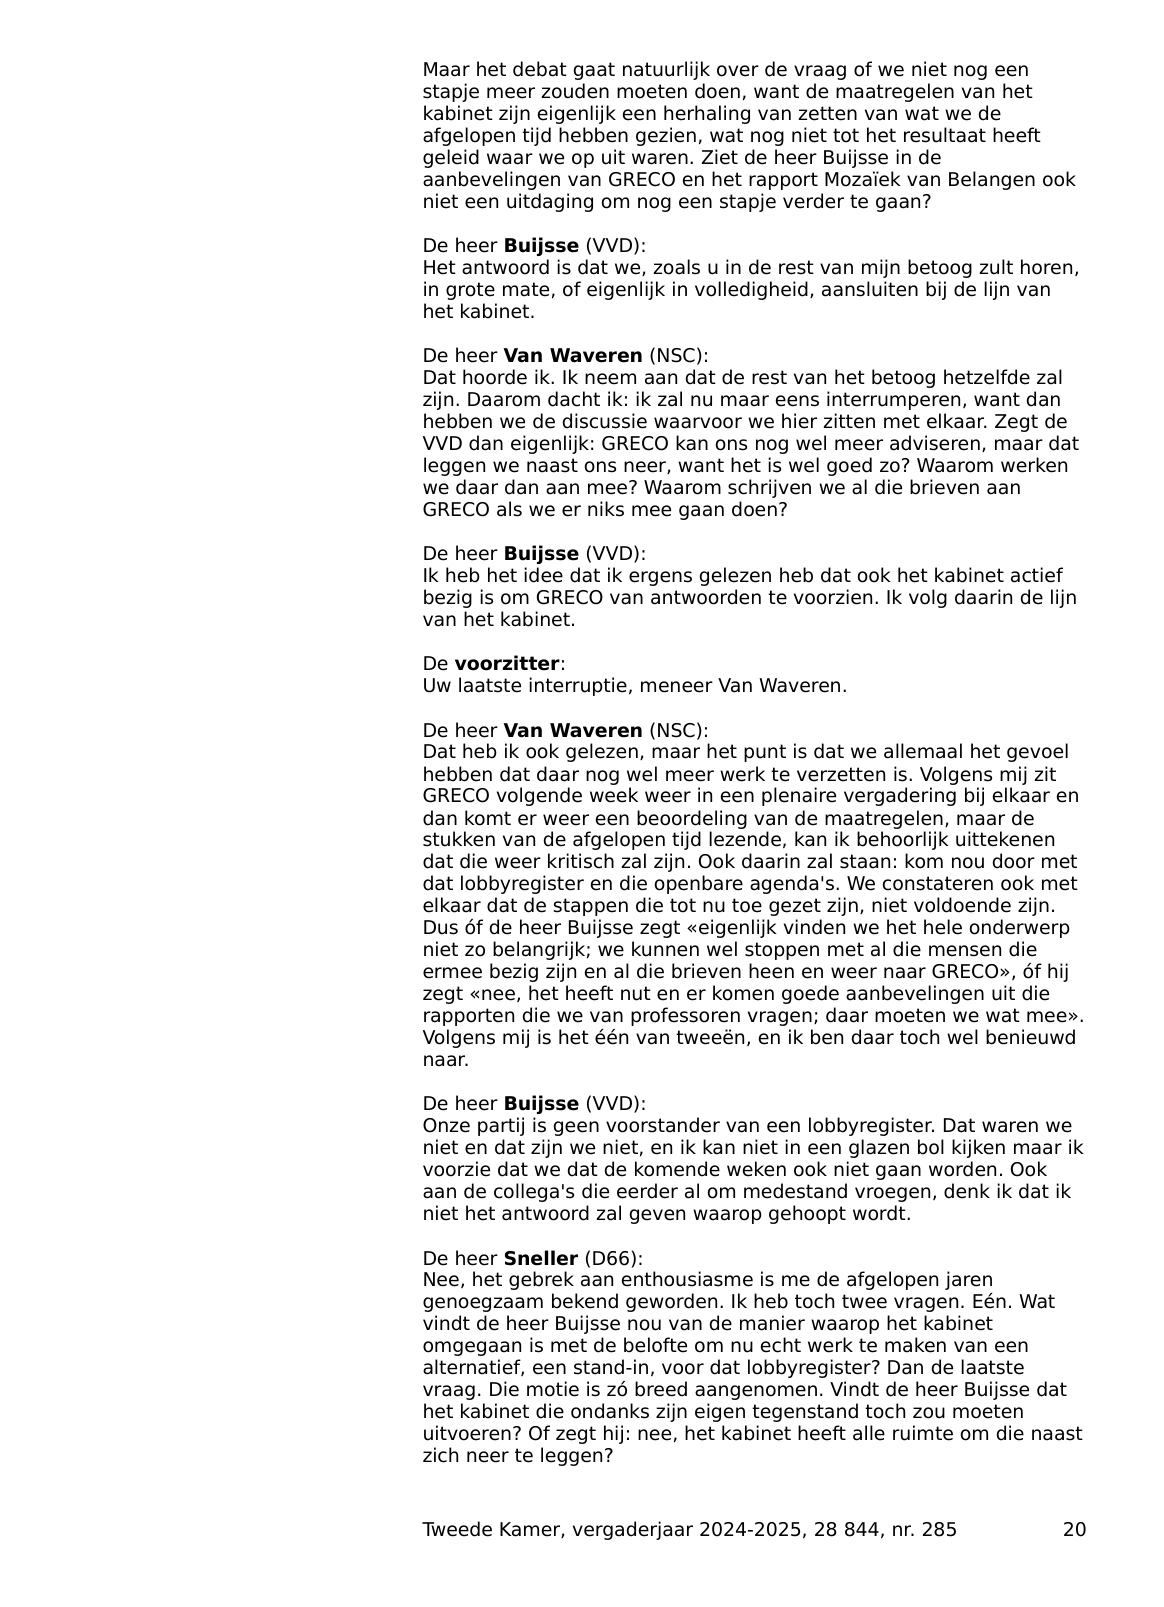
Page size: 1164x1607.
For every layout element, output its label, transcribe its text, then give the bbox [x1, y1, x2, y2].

text De heer Buijsse (VVD): [422, 1093, 1087, 1115]
text Het antwoord is dat we, zoals u in de rest van mijn betoog zult horen, in grote mate, of eigenlijk in volledigheid, aansluiten bij de lijn van het kabinet. [422, 257, 1087, 323]
text Nee, het gebrek aan enthousiasme is me de afgelopen jaren genoegzaam bekend geworden. Ik heb toch twee vragen. Eén. Wat vindt de heer Buijsse nou van de manier waarop het kabinet omgegaan is met de belofte om nu echt werk te maken van een alternatief, een stand-in, voor dat lobbyregister? Dan de laatste vraag. Die motie is zó breed aangenomen. Vindt de heer Buijsse dat het kabinet die ondanks zijn eigen tegenstand toch zou moeten uitvoeren? Of zegt hij: nee, het kabinet heeft alle ruimte om die naast zich neer te leggen? [422, 1269, 1087, 1467]
text De heer Van Waveren (NSC): [422, 345, 1087, 367]
text De voorzitter: [422, 653, 1087, 675]
text Dat heb ik ook gelezen, maar het punt is dat we allemaal het gevoel hebben dat daar nog wel meer werk te verzetten is. Volgens mij zit GRECO volgende week weer in een plenaire vergadering bij elkaar en dan komt er weer een beoordeling van de maatregelen, maar de stukken van de afgelopen tijd lezende, kan ik behoorlijk uittekenen dat die weer kritisch zal zijn. Ook daarin zal staan: kom nou door met dat lobbyregister en die openbare agenda's. We constateren ook met elkaar dat de stappen die tot nu toe gezet zijn, niet voldoende zijn. Dus óf de heer Buijsse zegt «eigenlijk vinden we het hele onderwerp niet zo belangrijk; we kunnen wel stoppen met al die mensen die ermee bezig zijn en al die brieven heen en weer naar GRECO», óf hij zegt «nee, het heeft nut en er komen goede aanbevelingen uit die rapporten die we van professoren vragen; daar moeten we wat mee». Volgens mij is het één van tweeën, en ik ben daar toch wel benieuwd naar. [422, 741, 1087, 1071]
text De heer Buijsse (VVD): [422, 543, 1087, 565]
text De heer Sneller (D66): [422, 1247, 1087, 1269]
text Onze partij is geen voorstander van een lobbyregister. Dat waren we niet en dat zijn we niet, en ik kan niet in een glazen bol kijken maar ik voorzie dat we dat de komende weken ook niet gaan worden. Ook aan de collega's die eerder al om medestand vroegen, denk ik dat ik niet het antwoord zal geven waarop gehoopt wordt. [422, 1115, 1087, 1225]
text Uw laatste interruptie, meneer Van Waveren. [422, 675, 1087, 697]
text Maar het debat gaat natuurlijk over de vraag of we niet nog een stapje meer zouden moeten doen, want de maatregelen van het kabinet zijn eigenlijk een herhaling van zetten van wat we de afgelopen tijd hebben gezien, wat nog niet tot het resultaat heeft geleid waar we op uit waren. Ziet de heer Buijsse in de aanbevelingen van GRECO en het rapport Mozaïek van Belangen ook niet een uitdaging om nog een stapje verder te gaan? [422, 59, 1087, 213]
text De heer Van Waveren (NSC): [422, 719, 1087, 741]
text Dat hoorde ik. Ik neem aan dat de rest van het betoog hetzelfde zal zijn. Daarom dacht ik: ik zal nu maar eens interrumperen, want dan hebben we de discussie waarvoor we hier zitten met elkaar. Zegt de VVD dan eigenlijk: GRECO kan ons nog wel meer adviseren, maar dat leggen we naast ons neer, want het is wel goed zo? Waarom werken we daar dan aan mee? Waarom schrijven we al die brieven aan GRECO als we er niks mee gaan doen? [422, 367, 1087, 521]
text De heer Buijsse (VVD): [422, 235, 1087, 257]
text Ik heb het idee dat ik ergens gelezen heb dat ook het kabinet actief bezig is om GRECO van antwoorden te voorzien. Ik volg daarin de lijn van het kabinet. [422, 565, 1087, 631]
